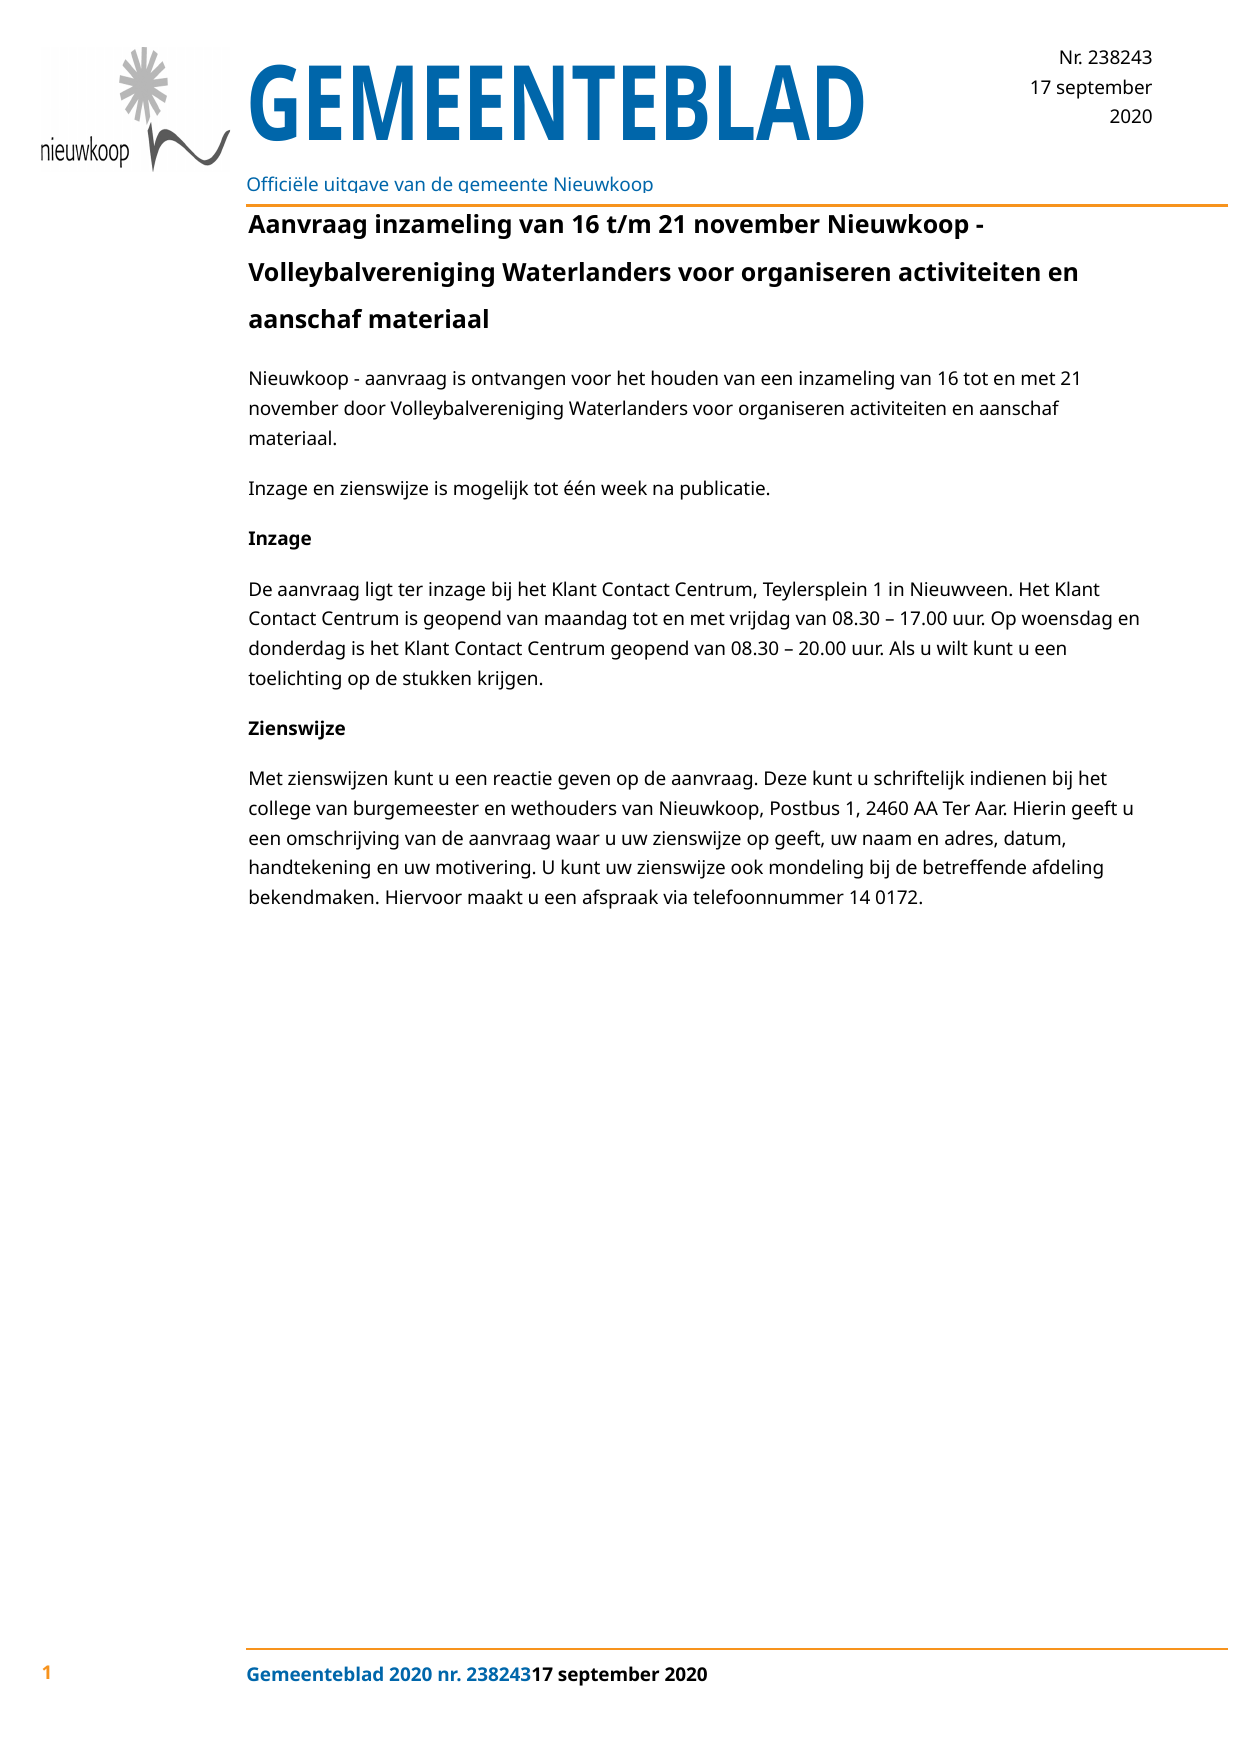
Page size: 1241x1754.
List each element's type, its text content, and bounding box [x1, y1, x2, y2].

text Zienswijze [248, 715, 1152, 741]
text Aanvraag inzameling van 16 t/m 21 november Nieuwkoop - Volleybalvereniging Waterlanders voor organiseren activiteiten en aanschaf materiaal [248, 207, 1152, 336]
text Inzage [248, 526, 1152, 551]
text Inzage en zienswijze is mogelijk tot één week na publicatie. [248, 475, 1152, 501]
picture [41, 47, 231, 172]
text Nieuwkoop - aanvraag is ontvangen voor het houden van een inzameling van 16 tot en met 21 november door Volleybalvereniging Waterlanders voor organiseren activiteiten en aanschaf materiaal. [248, 366, 1152, 450]
text De aanvraag ligt ter inzage bij het Klant Contact Centrum, Teylersplein 1 in Nieuwveen. Het Klant Contact Centrum is geopend van maandag tot en met vrijdag van 08.30 – 17.00 uur. Op woensdag en donderdag is het Klant Contact Centrum geopend van 08.30 – 20.00 uur. Als u wilt kunt u een toelichting op de stukken krijgen. [248, 576, 1152, 690]
text Met zienswijzen kunt u een reactie geven op de aanvraag. Deze kunt u schriftelijk indienen bij het college van burgemeester en wethouders van Nieuwkoop, Postbus 1, 2460 AA Ter Aar. Hierin geeft u een omschrijving van de aanvraag waar u uw zienswijze op geeft, uw naam en adres, datum, handtekening en uw motivering. U kunt uw zienswijze ook mondeling bij de betreffende afdeling bekendmaken. Hiervoor maakt u een afspraak via telefoonnummer 14 0172. [248, 766, 1152, 909]
